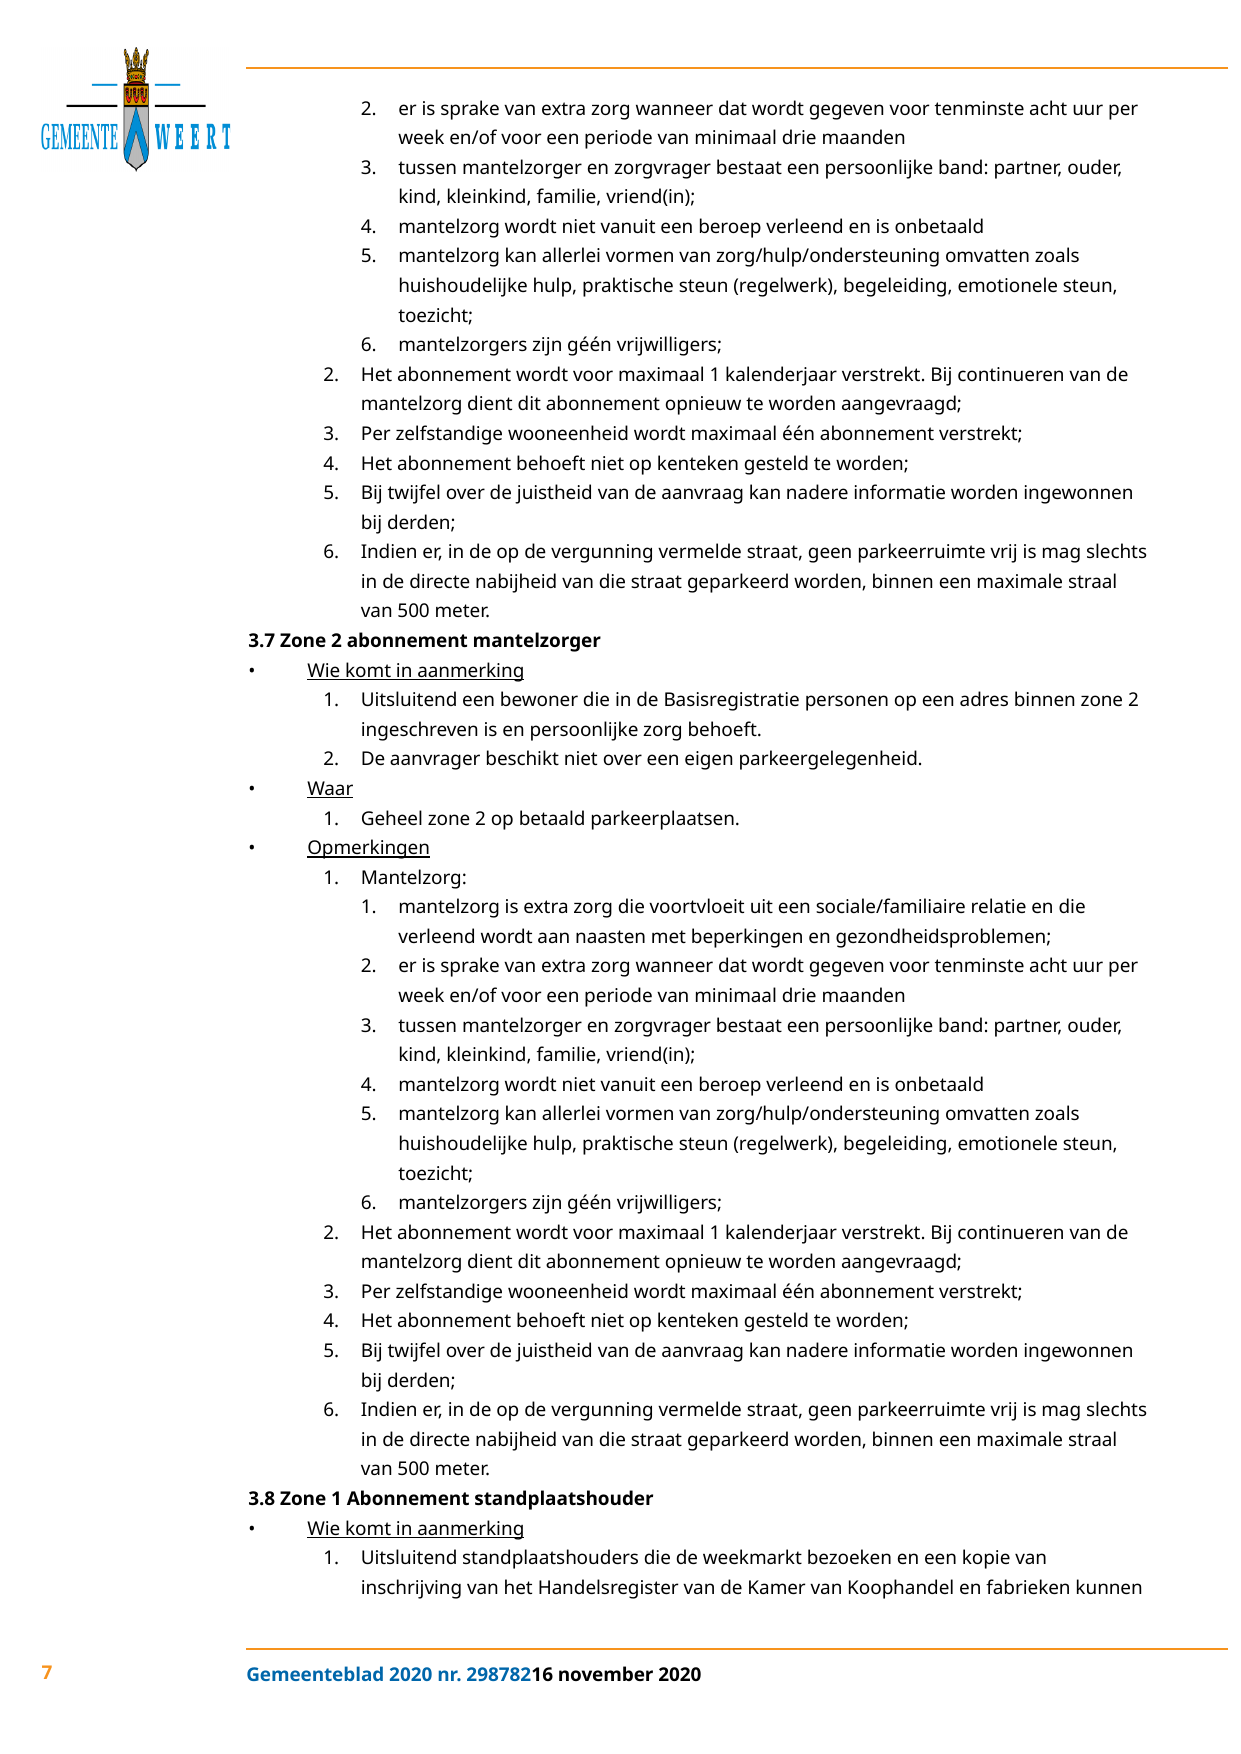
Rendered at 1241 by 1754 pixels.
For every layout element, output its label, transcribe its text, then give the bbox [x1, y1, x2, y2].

list Uitsluitend standplaatshouders die de weekmarkt bezoeken en een kopie van inschrijving van het Handelsregister van de Kamer van Koophandel en fabrieken kunnen [323, 1544, 1152, 1600]
list er is sprake van extra zorg wanneer dat wordt gegeven voor tenminste acht uur per week en/of voor een periode van minimaal drie maanden [361, 95, 1152, 150]
list Het abonnement behoeft niet op kenteken gesteld te worden; [323, 450, 1152, 476]
list mantelzorgers zijn géén vrijwilligers; [361, 331, 1152, 357]
list mantelzorg kan allerlei vormen van zorg/hulp/ondersteuning omvatten zoals huishoudelijke hulp, praktische steun (regelwerk), begeleiding, emotionele steun, toezicht; [361, 1101, 1152, 1186]
text 3.8 Zone 1 Abonnement standplaatshouder [248, 1485, 1152, 1511]
list Uitsluitend een bewoner die in de Basisregistratie personen op een adres binnen zone 2 ingeschreven is en persoonlijke zorg behoeft. [323, 686, 1152, 742]
list Bij twijfel over de juistheid van de aanvraag kan nadere informatie worden ingewonnen bij derden; [323, 479, 1152, 535]
list mantelzorg kan allerlei vormen van zorg/hulp/ondersteuning omvatten zoals huishoudelijke hulp, praktische steun (regelwerk), begeleiding, emotionele steun, toezicht; [361, 243, 1152, 328]
list mantelzorg wordt niet vanuit een beroep verleend en is onbetaald [361, 1071, 1152, 1097]
list Het abonnement wordt voor maximaal 1 kalenderjaar verstrekt. Bij continueren van de mantelzorg dient dit abonnement opnieuw te worden aangevraagd; [323, 361, 1152, 416]
list tussen mantelzorger en zorgvrager bestaat een persoonlijke band: partner, ouder, kind, kleinkind, familie, vriend(in); [361, 154, 1152, 209]
list Per zelfstandige wooneenheid wordt maximaal één abonnement verstrekt; [323, 420, 1152, 446]
list Waar [248, 775, 1152, 801]
list Mantelzorg: [323, 864, 1152, 890]
text 3.7 Zone 2 abonnement mantelzorger [248, 627, 1152, 653]
list Bij twijfel over de juistheid van de aanvraag kan nadere informatie worden ingewonnen bij derden; [323, 1337, 1152, 1393]
list mantelzorg is extra zorg die voortvloeit uit een sociale/familiaire relatie en die verleend wordt aan naasten met beperkingen en gezondheidsproblemen; [361, 893, 1152, 949]
list Indien er, in de op de vergunning vermelde straat, geen parkeerruimte vrij is mag slechts in de directe nabijheid van die straat geparkeerd worden, binnen een maximale straal van 500 meter. [323, 1396, 1152, 1481]
list De aanvrager beschikt niet over een eigen parkeergelegenheid. [323, 746, 1152, 771]
list er is sprake van extra zorg wanneer dat wordt gegeven voor tenminste acht uur per week en/of voor een periode van minimaal drie maanden [361, 953, 1152, 1008]
list Indien er, in de op de vergunning vermelde straat, geen parkeerruimte vrij is mag slechts in de directe nabijheid van die straat geparkeerd worden, binnen een maximale straal van 500 meter. [323, 538, 1152, 623]
list Wie komt in aanmerking [248, 657, 1152, 683]
list Per zelfstandige wooneenheid wordt maximaal één abonnement verstrekt; [323, 1278, 1152, 1304]
list Geheel zone 2 op betaald parkeerplaatsen. [323, 805, 1152, 831]
list Wie komt in aanmerking [248, 1515, 1152, 1541]
list mantelzorgers zijn géén vrijwilligers; [361, 1189, 1152, 1215]
list tussen mantelzorger en zorgvrager bestaat een persoonlijke band: partner, ouder, kind, kleinkind, familie, vriend(in); [361, 1012, 1152, 1067]
picture [41, 47, 231, 172]
list Het abonnement behoeft niet op kenteken gesteld te worden; [323, 1308, 1152, 1333]
list Het abonnement wordt voor maximaal 1 kalenderjaar verstrekt. Bij continueren van de mantelzorg dient dit abonnement opnieuw te worden aangevraagd; [323, 1219, 1152, 1274]
list mantelzorg wordt niet vanuit een beroep verleend en is onbetaald [361, 213, 1152, 239]
list Opmerkingen [248, 834, 1152, 860]
